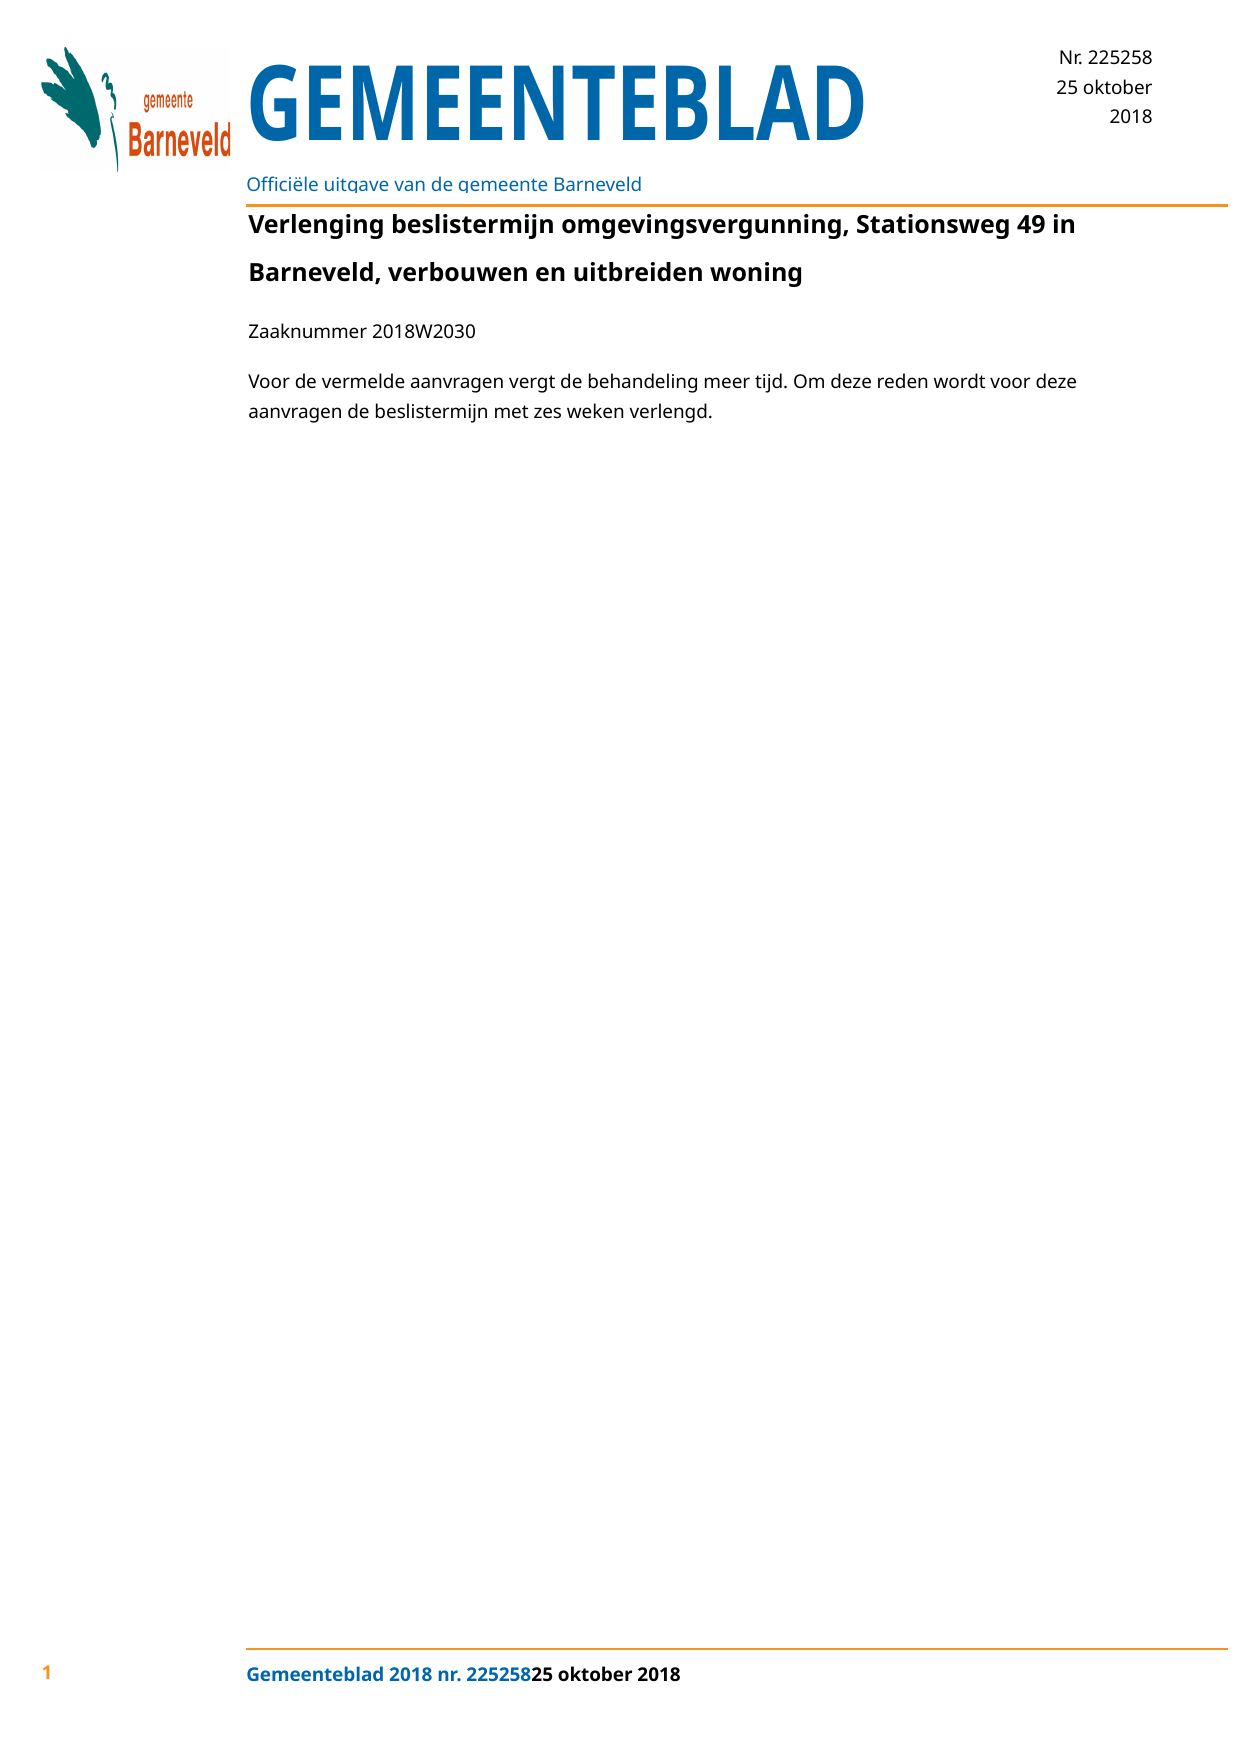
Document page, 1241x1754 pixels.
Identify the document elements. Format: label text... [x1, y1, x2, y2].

text Zaaknummer 2018W2030 [248, 318, 1152, 344]
text Voor de vermelde aanvragen vergt de behandeling meer tijd. Om deze reden wordt voor deze aanvragen de beslistermijn met zes weken verlengd. [248, 368, 1152, 424]
text Verlenging beslistermijn omgevingsvergunning, Stationsweg 49 in Barneveld, verbouwen en uitbreiden woning [248, 207, 1152, 288]
picture [41, 47, 231, 172]
